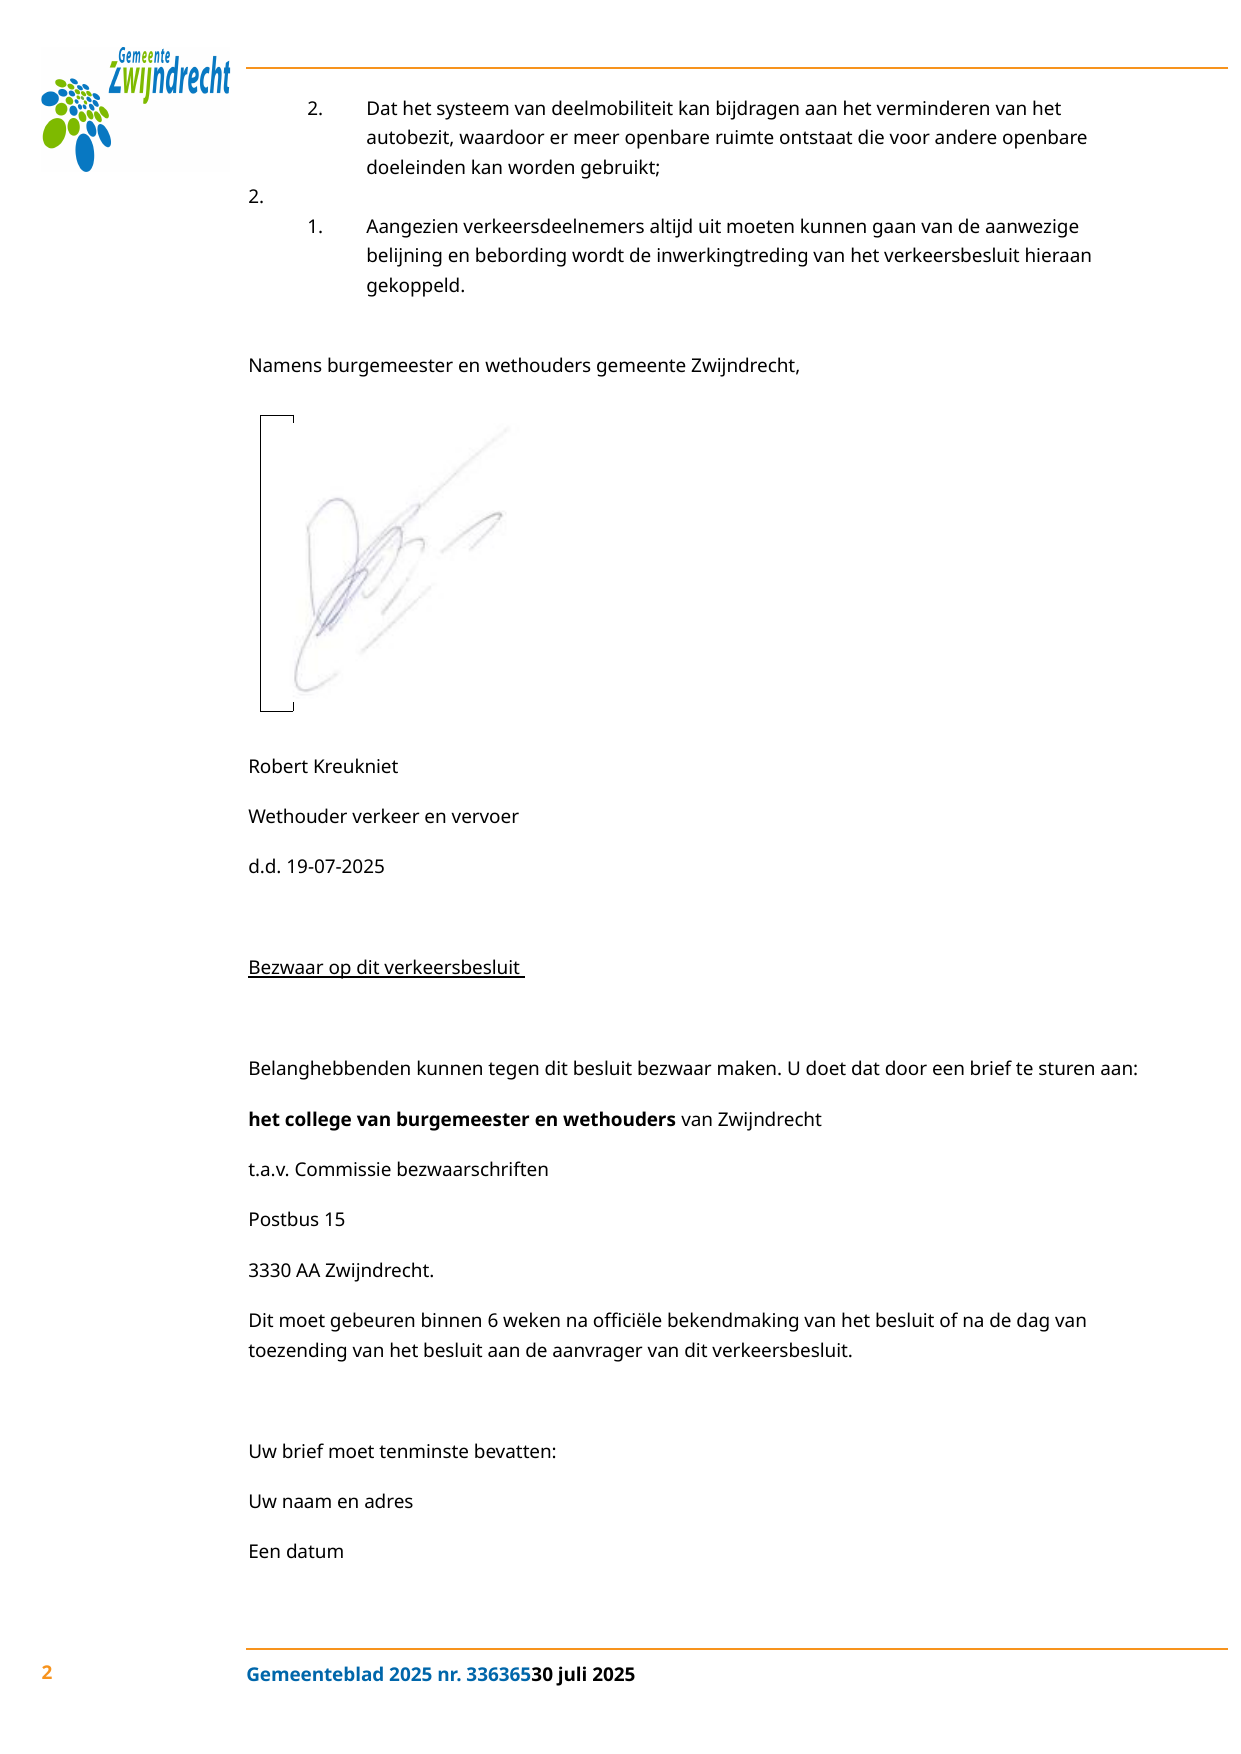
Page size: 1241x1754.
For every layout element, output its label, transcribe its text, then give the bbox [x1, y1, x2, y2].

text Namens burgemeester en wethouders gemeente Zwijndrecht, [248, 352, 1152, 378]
list Aangezien verkeersdeelnemers altijd uit moeten kunnen gaan van de aanwezige belijning en bebording wordt de inwerkingtreding van het verkeersbesluit hieraan gekoppeld. [307, 213, 1152, 298]
text Uw naam en adres [248, 1488, 1152, 1514]
text d.d. 19-07-2025 [248, 854, 1152, 879]
text Dit moet gebeuren binnen 6 weken na officiële bekendmaking van het besluit of na de dag van toezending van het besluit aan de aanvrager van dit verkeersbesluit. [248, 1307, 1152, 1363]
text 3330 AA Zwijndrecht. [248, 1257, 1152, 1283]
text Uw brief moet tenminste bevatten: [248, 1438, 1152, 1463]
text Bezwaar op dit verkeersbesluit [248, 954, 1152, 980]
text Postbus 15 [248, 1207, 1152, 1232]
text Wethouder verkeer en vervoer [248, 803, 1152, 829]
list Dat het systeem van deelmobiliteit kan bijdragen aan het verminderen van het autobezit, waardoor er meer openbare ruimte ontstaat die voor andere openbare doeleinden kan worden gebruikt; [307, 95, 1152, 180]
text t.a.v. Commissie bezwaarschriften [248, 1156, 1152, 1182]
text Een datum [248, 1539, 1152, 1564]
picture [41, 47, 231, 172]
picture [268, 423, 546, 702]
text het college van burgemeester en wethouders van Zwijndrecht [248, 1106, 1152, 1131]
text Robert Kreukniet [248, 753, 1152, 778]
text Belanghebbenden kunnen tegen dit besluit bezwaar maken. U doet dat door een brief te sturen aan: [248, 1055, 1152, 1081]
